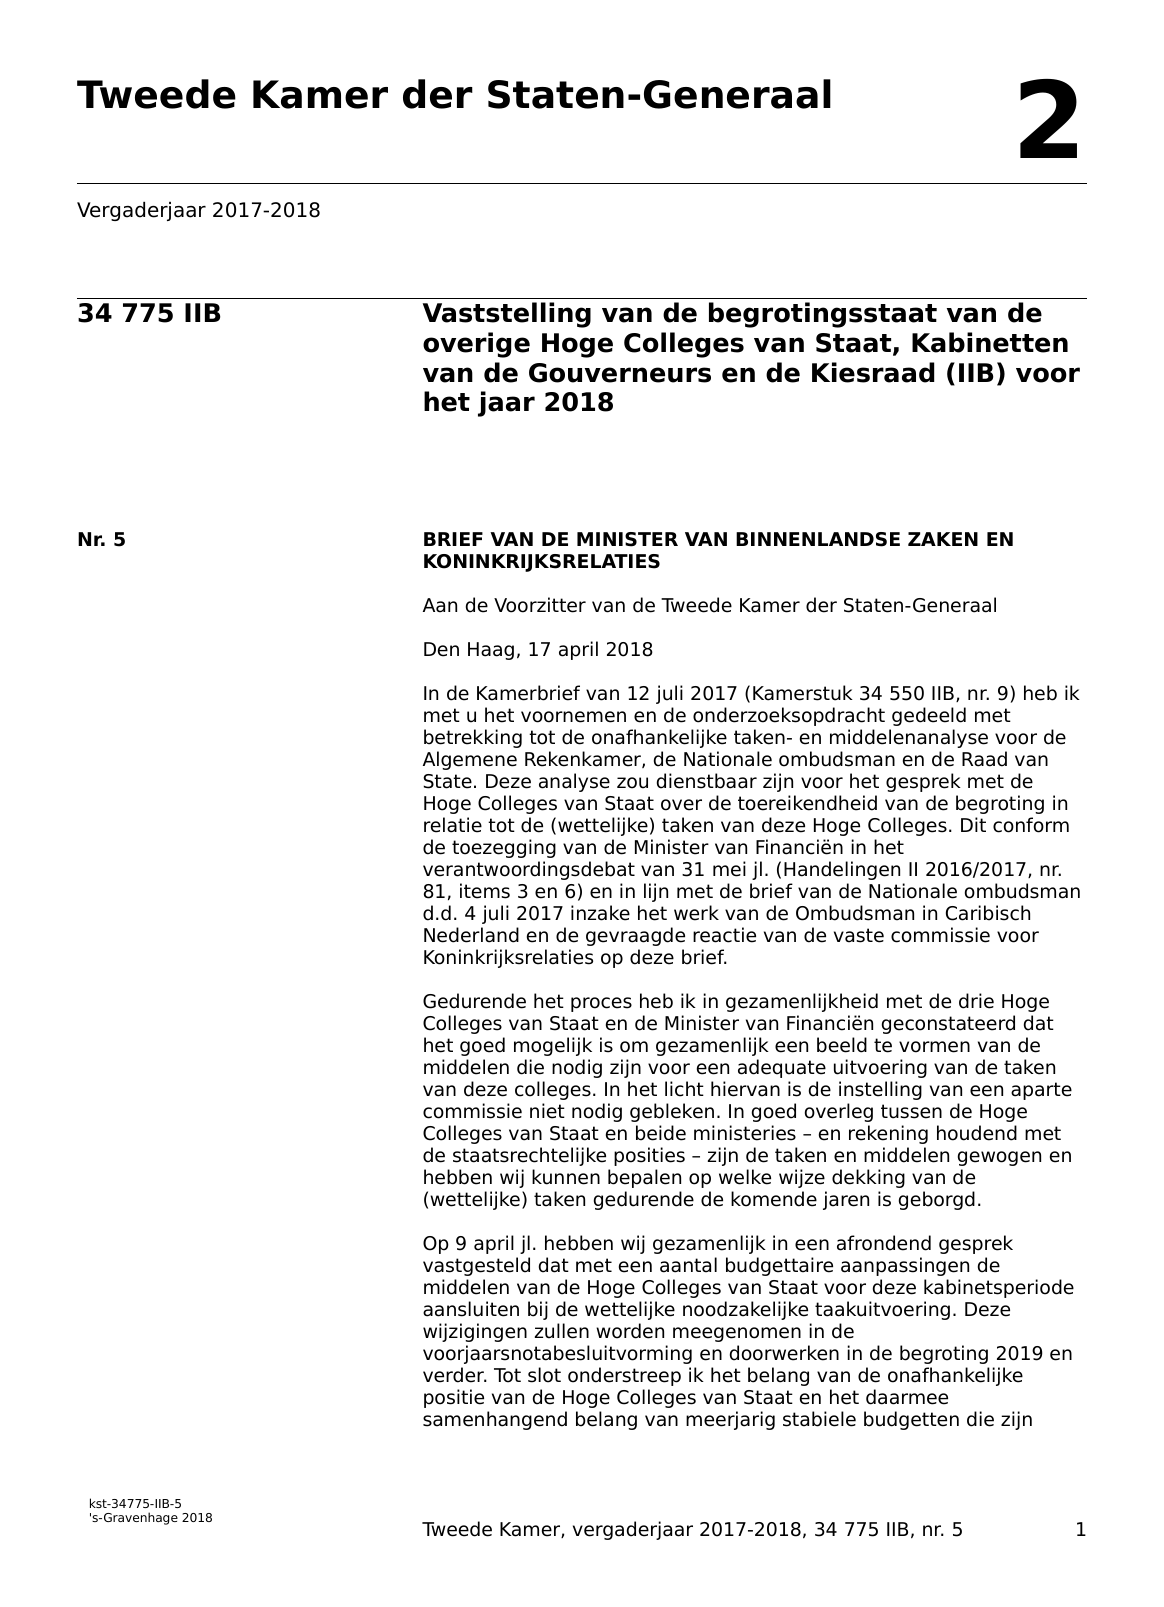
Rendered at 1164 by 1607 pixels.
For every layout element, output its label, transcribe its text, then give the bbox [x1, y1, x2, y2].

table_cell Vergaderjaar 2017-2018 [77, 184, 1087, 298]
text Op 9 april jl. hebben wij gezamenlijk in een afrondend gesprek vastgesteld dat met een aantal budgettaire aanpassingen de middelen van de Hoge Colleges van Staat voor deze kabinetsperiode aansluiten bij de wettelijke noodzakelijke taakuitvoering. Deze wijzigingen zullen worden meegenomen in de voorjaarsnotabesluitvorming en doorwerken in de begroting 2019 en verder. Tot slot onderstreep ik het belang van de onafhankelijke positie van de Hoge Colleges van Staat en het daarmee samenhangend belang van meerjarig stabiele budgetten die zijn [422, 1233, 1087, 1431]
subtitle Nr. 5 BRIEF VAN DE MINISTER VAN BINNENLANDSE ZAKEN EN KONINKRIJKSRELATIES [77, 529, 1087, 573]
table_header Tweede Kamer der Staten-Generaal [77, 59, 886, 183]
text 's-Gravenhage 2018 [88, 1511, 323, 1525]
text Den Haag, 17 april 2018 [422, 639, 1087, 661]
table_header 2 [886, 59, 1087, 183]
text Aan de Voorzitter van de Tweede Kamer der Staten-Generaal [422, 595, 1087, 617]
text In de Kamerbrief van 12 juli 2017 (Kamerstuk 34 550 IIB, nr. 9) heb ik met u het voornemen en de onderzoeksopdracht gedeeld met betrekking tot de onafhankelijke taken- en middelenanalyse voor de Algemene Rekenkamer, de Nationale ombudsman en de Raad van State. Deze analyse zou dienstbaar zijn voor het gesprek met de Hoge Colleges van Staat over de toereikendheid van de begroting in relatie tot de (wettelijke) taken van deze Hoge Colleges. Dit conform de toezegging van de Minister van Financiën in het verantwoordingsdebat van 31 mei jl. (Handelingen II 2016/2017, nr. 81, items 3 en 6) en in lijn met de brief van de Nationale ombudsman d.d. 4 juli 2017 inzake het werk van de Ombudsman in Caribisch Nederland en de gevraagde reactie van de vaste commissie voor Koninkrijksrelaties op deze brief. [422, 683, 1087, 969]
text Gedurende het proces heb ik in gezamenlijkheid met de drie Hoge Colleges van Staat en de Minister van Financiën geconstateerd dat het goed mogelijk is om gezamenlijk een beeld te vormen van de middelen die nodig zijn voor een adequate uitvoering van de taken van deze colleges. In het licht hiervan is de instelling van een aparte commissie niet nodig gebleken. In goed overleg tussen de Hoge Colleges van Staat en beide ministeries – en rekening houdend met de staatsrechtelijke posities – zijn de taken en middelen gewogen en hebben wij kunnen bepalen op welke wijze dekking van de (wettelijke) taken gedurende de komende jaren is geborgd. [422, 991, 1087, 1211]
text kst-34775-IIB-5 [88, 1497, 323, 1511]
subtitle 34 775 IIB Vaststelling van de begrotingsstaat van de overige Hoge Colleges van Staat, Kabinetten van de Gouverneurs en de Kiesraad (IIB) voor het jaar 2018 [77, 299, 1087, 418]
